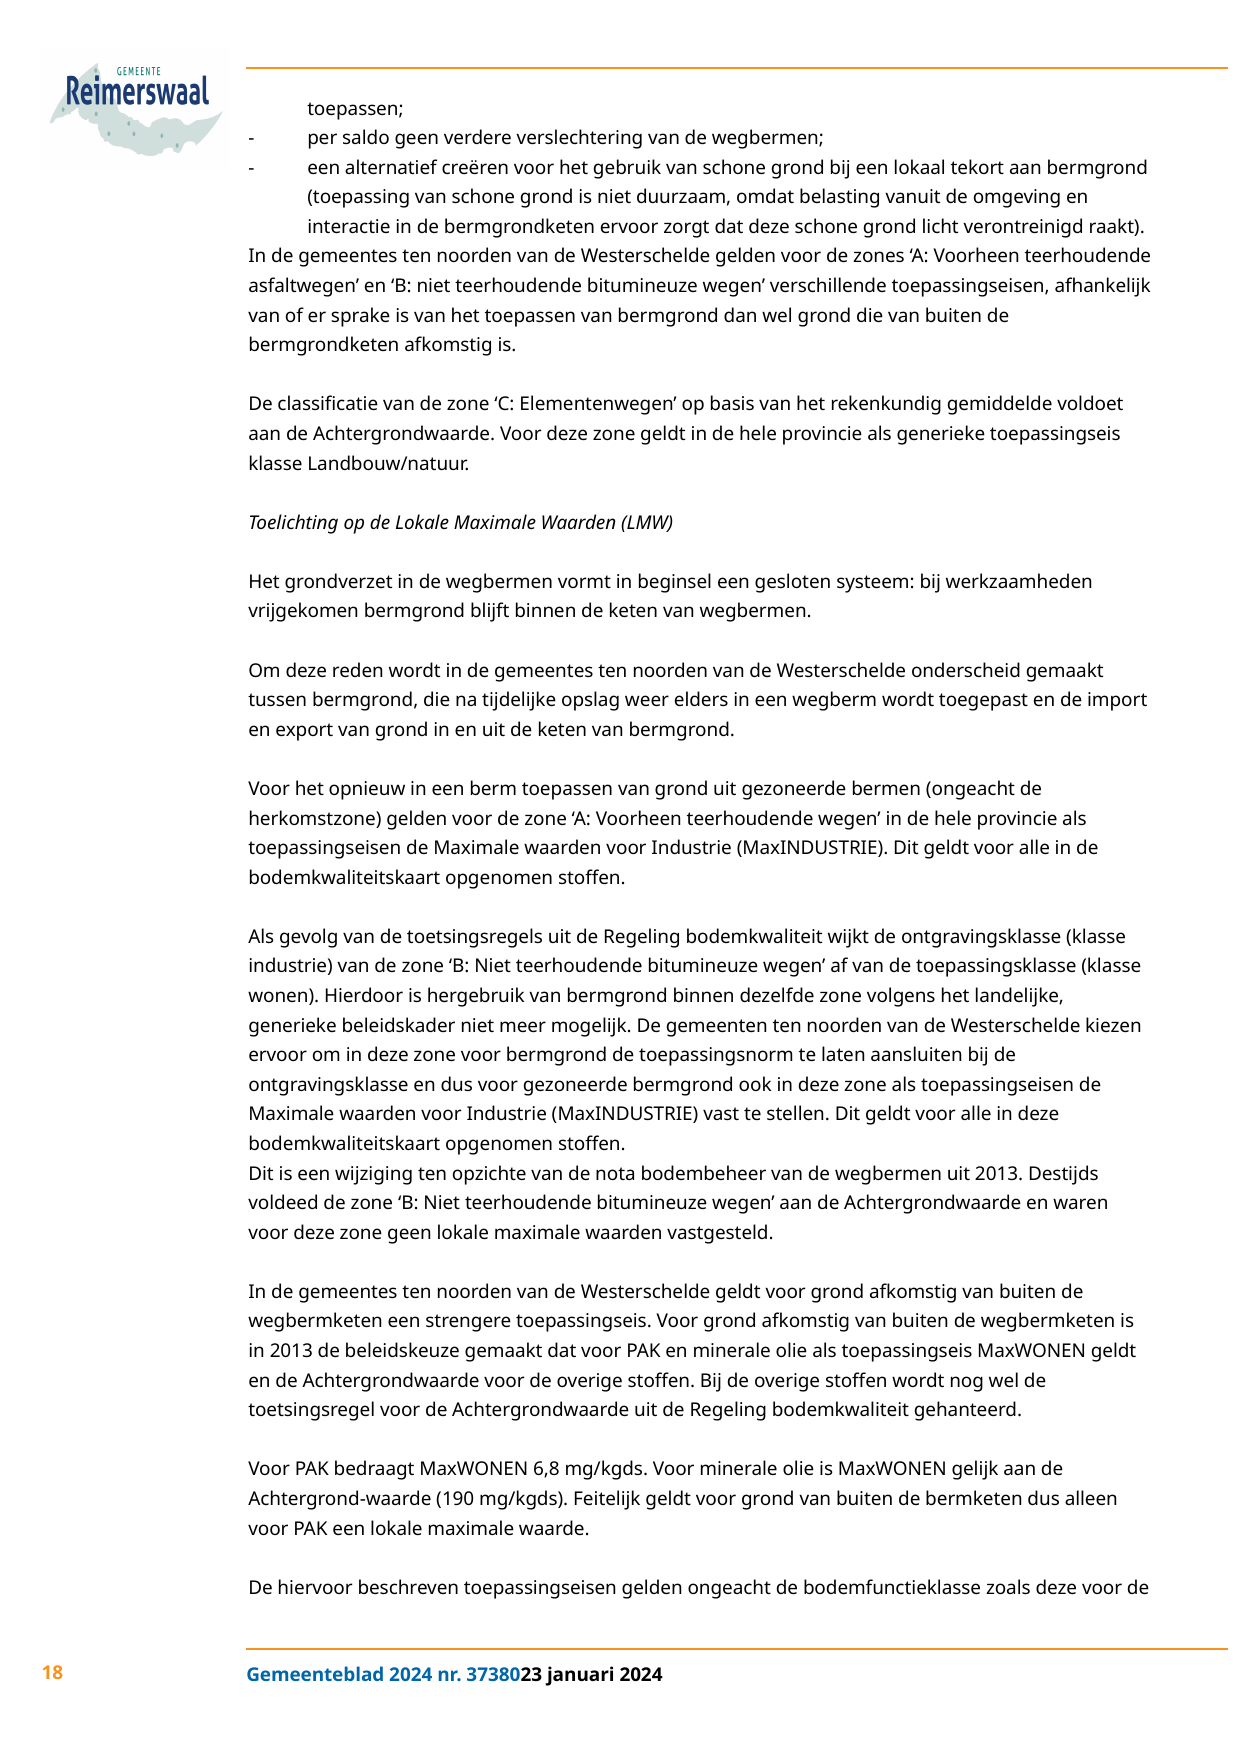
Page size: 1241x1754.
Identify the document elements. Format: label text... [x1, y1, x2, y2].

picture [41, 47, 231, 172]
list toepassen; [248, 95, 1152, 121]
text Voor het opnieuw in een berm toepassen van grond uit gezoneerde bermen (ongeacht de herkomstzone) gelden voor de zone ‘A: Voorheen teerhoudende wegen’ in de hele provincie als toepassingseisen de Maximale waarden voor Industrie (MaxINDUSTRIE). Dit geldt voor alle in de bodemkwaliteitskaart opgenomen stoffen. [248, 775, 1152, 890]
list een alternatief creëren voor het gebruik van schone grond bij een lokaal tekort aan bermgrond (toepassing van schone grond is niet duurzaam, omdat belasting vanuit de omgeving en interactie in de bermgrondketen ervoor zorgt dat deze schone grond licht verontreinigd raakt). [248, 154, 1152, 239]
text Toelichting op de Lokale Maximale Waarden (LMW) [248, 509, 1152, 535]
text Het grondverzet in de wegbermen vormt in beginsel een gesloten systeem: bij werkzaamheden vrijgekomen bermgrond blijft binnen de keten van wegbermen. [248, 568, 1152, 623]
text Om deze reden wordt in de gemeentes ten noorden van de Westerschelde onderscheid gemaakt tussen bermgrond, die na tijdelijke opslag weer elders in een wegberm wordt toegepast en de import en export van grond in en uit de keten van bermgrond. [248, 657, 1152, 742]
text Voor PAK bedraagt MaxWONEN 6,8 mg/kgds. Voor minerale olie is MaxWONEN gelijk aan de Achtergrond-waarde (190 mg/kgds). Feitelijk geldt voor grond van buiten de bermketen dus alleen voor PAK een lokale maximale waarde. [248, 1456, 1152, 1541]
list per saldo geen verdere verslechtering van de wegbermen; [248, 124, 1152, 150]
text De hiervoor beschreven toepassingseisen gelden ongeacht de bodemfunctieklasse zoals deze voor de [248, 1574, 1152, 1600]
text Dit is een wijziging ten opzichte van de nota bodembeheer van de wegbermen uit 2013. Destijds voldeed de zone ‘B: Niet teerhoudende bitumineuze wegen’ aan de Achtergrondwaarde en waren voor deze zone geen lokale maximale waarden vastgesteld. [248, 1160, 1152, 1245]
text De classificatie van de zone ‘C: Elementenwegen’ op basis van het rekenkundig gemiddelde voldoet aan de Achtergrondwaarde. Voor deze zone geldt in de hele provincie als generieke toepassingseis klasse Landbouw/natuur. [248, 391, 1152, 476]
text Als gevolg van de toetsingsregels uit de Regeling bodemkwaliteit wijkt de ontgravingsklasse (klasse industrie) van de zone ‘B: Niet teerhoudende bitumineuze wegen’ af van de toepassingsklasse (klasse wonen). Hierdoor is hergebruik van bermgrond binnen dezelfde zone volgens het landelijke, generieke beleidskader niet meer mogelijk. De gemeenten ten noorden van de Westerschelde kiezen ervoor om in deze zone voor bermgrond de toepassingsnorm te laten aansluiten bij de ontgravingsklasse en dus voor gezoneerde bermgrond ook in deze zone als toepassingseisen de Maximale waarden voor Industrie (MaxINDUSTRIE) vast te stellen. Dit geldt voor alle in deze bodemkwaliteitskaart opgenomen stoffen. [248, 923, 1152, 1156]
text In de gemeentes ten noorden van de Westerschelde gelden voor de zones ‘A: Voorheen teerhoudende asfaltwegen’ en ‘B: niet teerhoudende bitumineuze wegen’ verschillende toepassingseisen, afhankelijk van of er sprake is van het toepassen van bermgrond dan wel grond die van buiten de bermgrondketen afkomstig is. [248, 243, 1152, 357]
text In de gemeentes ten noorden van de Westerschelde geldt voor grond afkomstig van buiten de wegbermketen een strengere toepassingseis. Voor grond afkomstig van buiten de wegbermketen is in 2013 de beleidskeuze gemaakt dat voor PAK en minerale olie als toepassingseis MaxWONEN geldt en de Achtergrondwaarde voor de overige stoffen. Bij de overige stoffen wordt nog wel de toetsingsregel voor de Achtergrondwaarde uit de Regeling bodemkwaliteit gehanteerd. [248, 1278, 1152, 1422]
